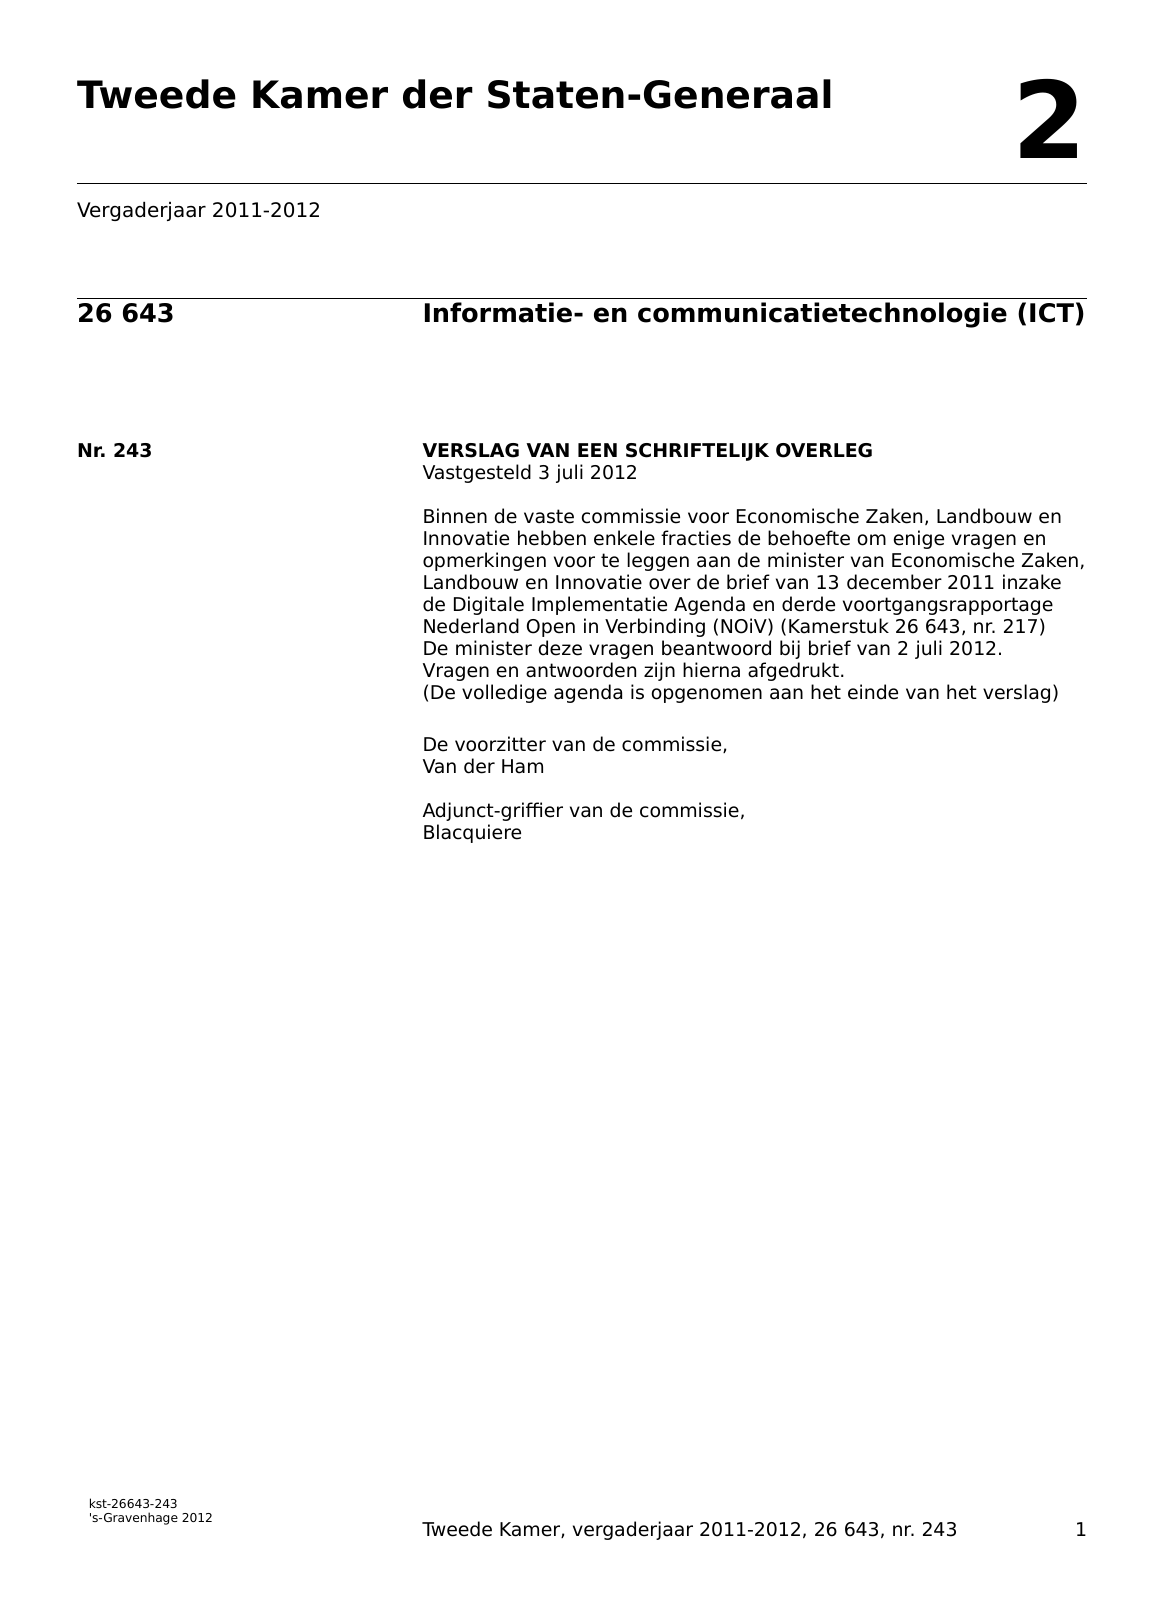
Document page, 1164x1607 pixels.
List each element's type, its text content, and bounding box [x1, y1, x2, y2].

text 's-Gravenhage 2012 [88, 1511, 323, 1525]
text (De volledige agenda is opgenomen aan het einde van het verslag) [422, 682, 1087, 704]
text Binnen de vaste commissie voor Economische Zaken, Landbouw en Innovatie hebben enkele fracties de behoefte om enige vragen en opmerkingen voor te leggen aan de minister van Economische Zaken, Landbouw en Innovatie over de brief van 13 december 2011 inzake de Digitale Implementatie Agenda en derde voortgangsrapportage Nederland Open in Verbinding (NOiV) (Kamerstuk 26 643, nr. 217) [422, 506, 1087, 638]
text Vastgesteld 3 juli 2012 [422, 462, 1087, 484]
text kst-26643-243 [88, 1497, 323, 1511]
table_header 2 [886, 59, 1087, 183]
text De voorzitter van de commissie, Van der Ham [422, 734, 1087, 778]
text De minister deze vragen beantwoord bij brief van 2 juli 2012. [422, 638, 1087, 660]
text Vragen en antwoorden zijn hierna afgedrukt. [422, 660, 1087, 682]
table_cell Vergaderjaar 2011-2012 [77, 184, 1087, 298]
subtitle 26 643 Informatie- en communicatietechnologie (ICT) [77, 299, 1087, 329]
subtitle Nr. 243 VERSLAG VAN EEN SCHRIFTELIJK OVERLEG [77, 440, 1087, 462]
table_header Tweede Kamer der Staten-Generaal [77, 59, 886, 183]
text Adjunct-griffier van de commissie, Blacquiere [422, 800, 1087, 844]
